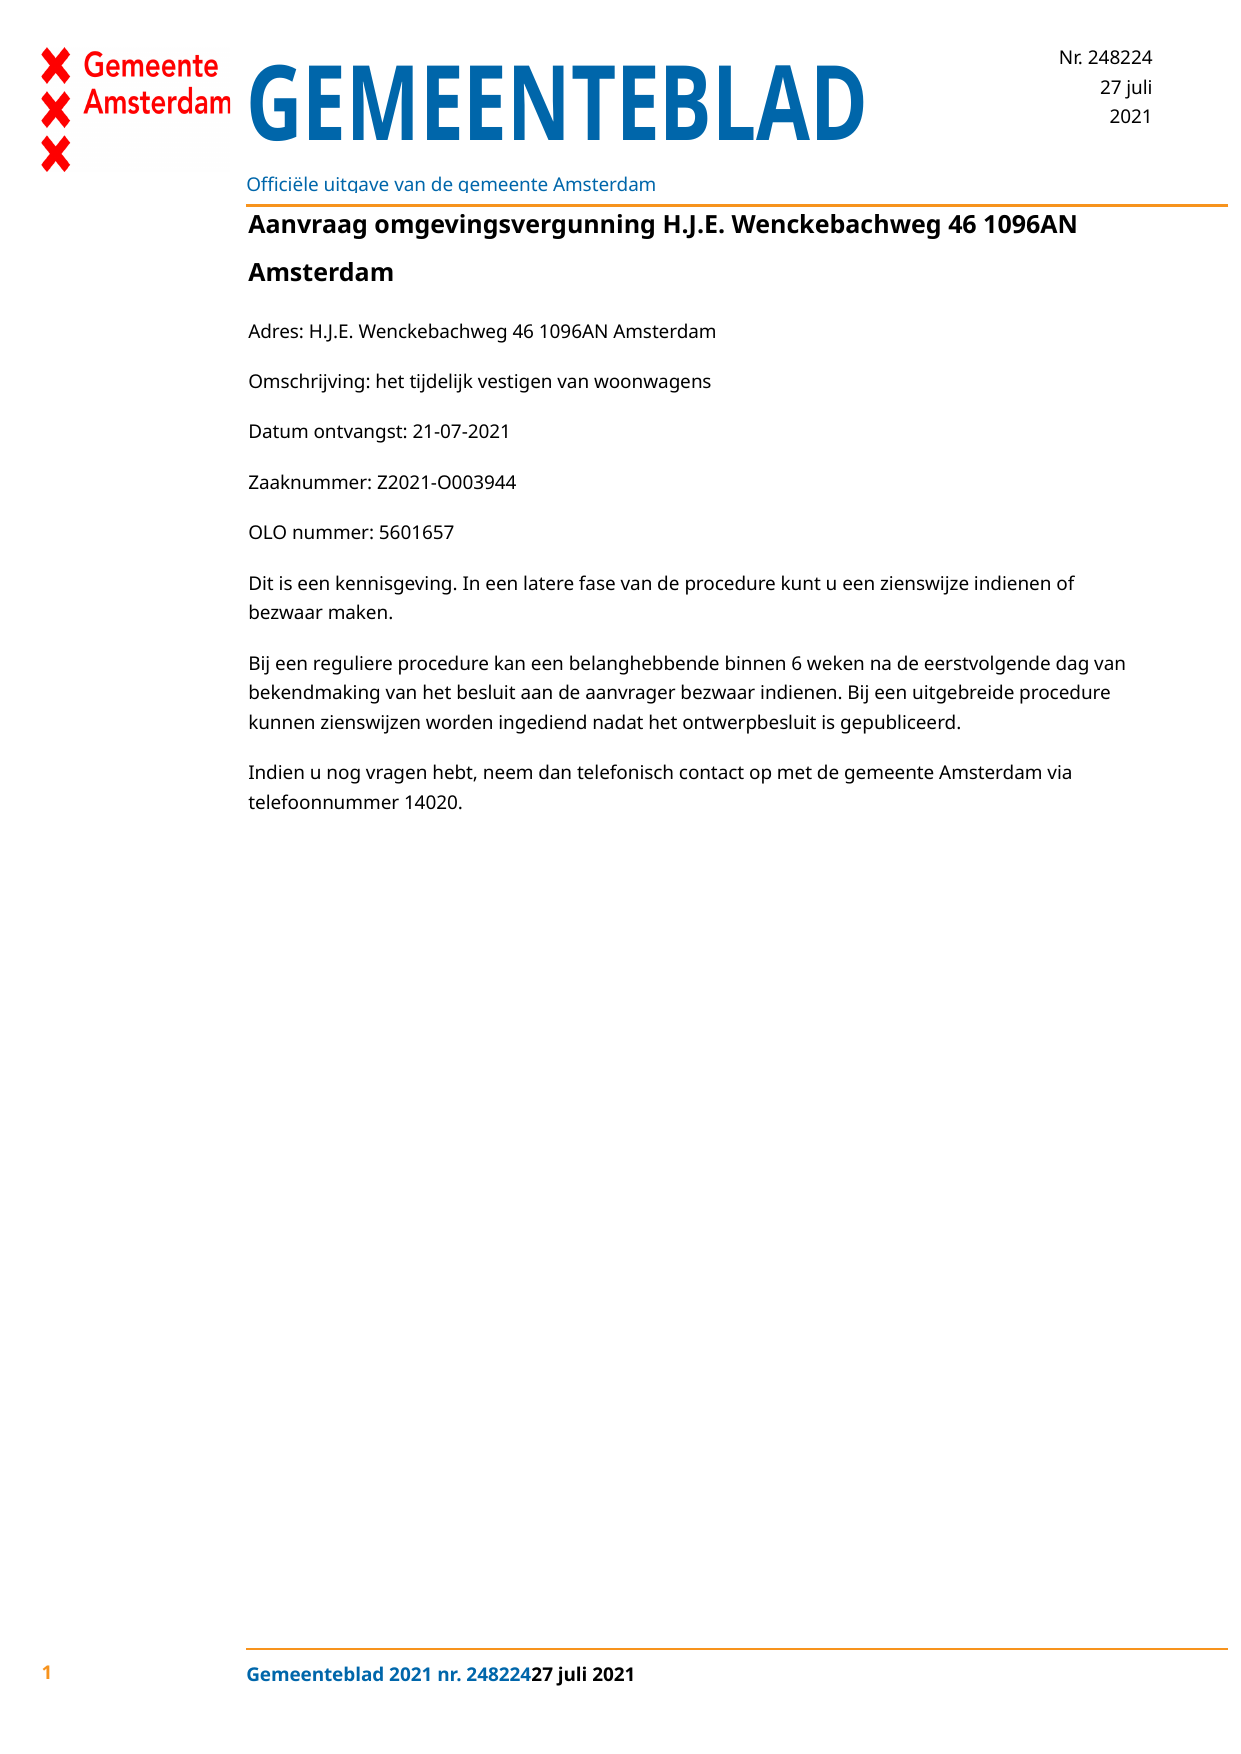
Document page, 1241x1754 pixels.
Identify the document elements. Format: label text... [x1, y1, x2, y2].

text Datum ontvangst: 21-07-2021 [248, 419, 1152, 444]
text Zaaknummer: Z2021-O003944 [248, 469, 1152, 495]
text OLO nummer: 5601657 [248, 519, 1152, 545]
text Dit is een kennisgeving. In een latere fase van de procedure kunt u een zienswijze indienen of bezwaar maken. [248, 570, 1152, 625]
picture [41, 47, 231, 172]
text Aanvraag omgevingsvergunning H.J.E. Wenckebachweg 46 1096AN Amsterdam [248, 207, 1152, 288]
text Omschrijving: het tijdelijk vestigen van woonwagens [248, 368, 1152, 394]
text Indien u nog vragen hebt, neem dan telefonisch contact op met de gemeente Amsterdam via telefoonnummer 14020. [248, 759, 1152, 815]
text Adres: H.J.E. Wenckebachweg 46 1096AN Amsterdam [248, 318, 1152, 344]
text Bij een reguliere procedure kan een belanghebbende binnen 6 weken na de eerstvolgende dag van bekendmaking van het besluit aan de aanvrager bezwaar indienen. Bij een uitgebreide procedure kunnen zienswijzen worden ingediend nadat het ontwerpbesluit is gepubliceerd. [248, 650, 1152, 735]
